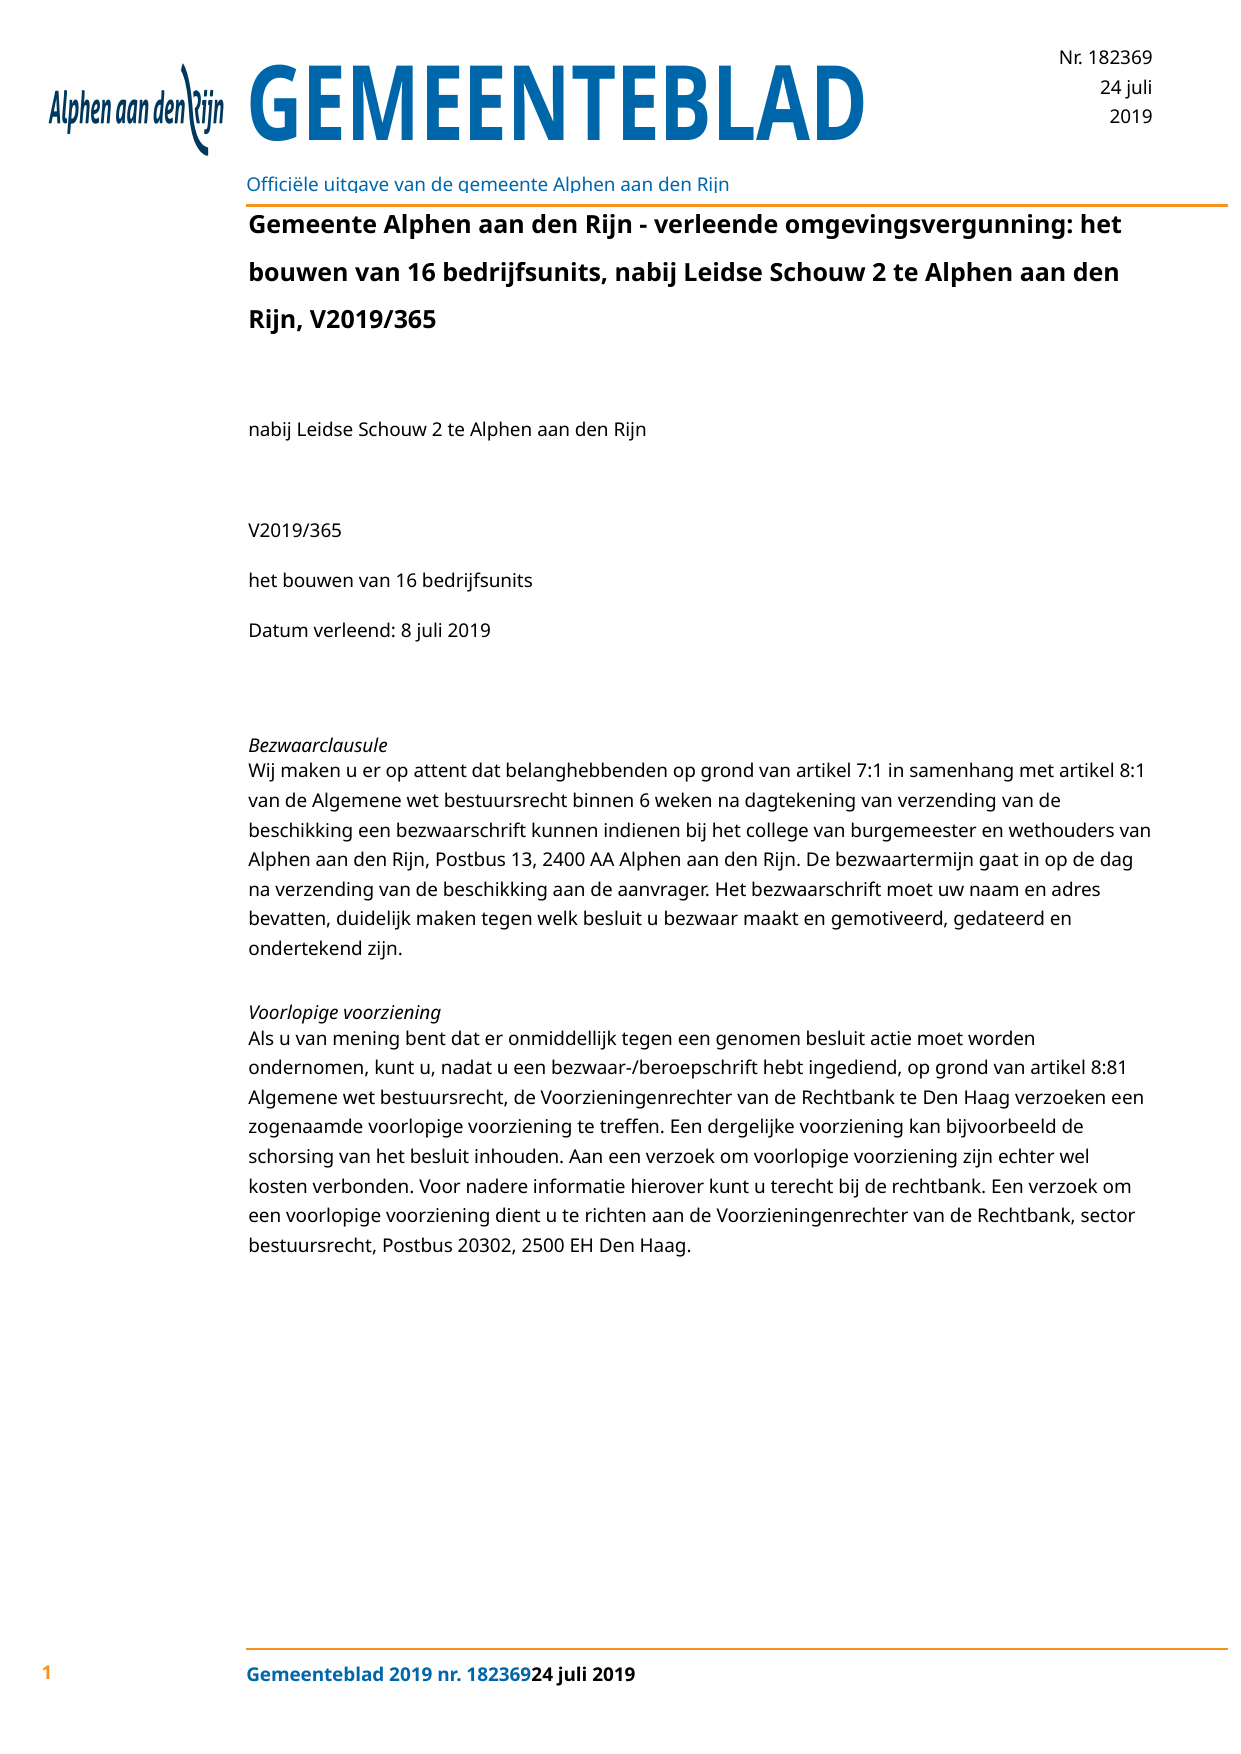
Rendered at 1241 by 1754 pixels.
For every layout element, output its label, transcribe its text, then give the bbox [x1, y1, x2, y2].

text Voorlopige voorziening [248, 999, 1152, 1025]
text V2019/365 [248, 517, 1152, 542]
text nabij Leidse Schouw 2 te Alphen aan den Rijn [248, 416, 1152, 442]
picture [41, 47, 231, 172]
text het bouwen van 16 bedrijfsunits [248, 567, 1152, 593]
text Bezwaarclausule [248, 732, 1152, 758]
text Gemeente Alphen aan den Rijn - verleende omgevingsvergunning: het bouwen van 16 bedrijfsunits, nabij Leidse Schouw 2 te Alphen aan den Rijn, V2019/365 [248, 207, 1152, 336]
text Als u van mening bent dat er onmiddellijk tegen een genomen besluit actie moet worden ondernomen, kunt u, nadat u een bezwaar-/beroepschrift hebt ingediend, op grond van artikel 8:81 Algemene wet bestuursrecht, de Voorzieningenrechter van de Rechtbank te Den Haag verzoeken een zogenaamde voorlopige voorziening te treffen. Een dergelijke voorziening kan bijvoorbeeld de schorsing van het besluit inhouden. Aan een verzoek om voorlopige voorziening zijn echter wel kosten verbonden. Voor nadere informatie hierover kunt u terecht bij de rechtbank. Een verzoek om een voorlopige voorziening dient u te richten aan de Voorzieningenrechter van de Rechtbank, sector bestuursrecht, Postbus 20302, 2500 EH Den Haag. [248, 1025, 1152, 1258]
text Datum verleend: 8 juli 2019 [248, 618, 1152, 643]
text Wij maken u er op attent dat belanghebbenden op grond van artikel 7:1 in samenhang met artikel 8:1 van de Algemene wet bestuursrecht binnen 6 weken na dagtekening van verzending van de beschikking een bezwaarschrift kunnen indienen bij het college van burgemeester en wethouders van Alphen aan den Rijn, Postbus 13, 2400 AA Alphen aan den Rijn. De bezwaartermijn gaat in op de dag na verzending van de beschikking aan de aanvrager. Het bezwaarschrift moet uw naam en adres bevatten, duidelijk maken tegen welk besluit u bezwaar maakt en gemotiveerd, gedateerd en ondertekend zijn. [248, 758, 1152, 961]
